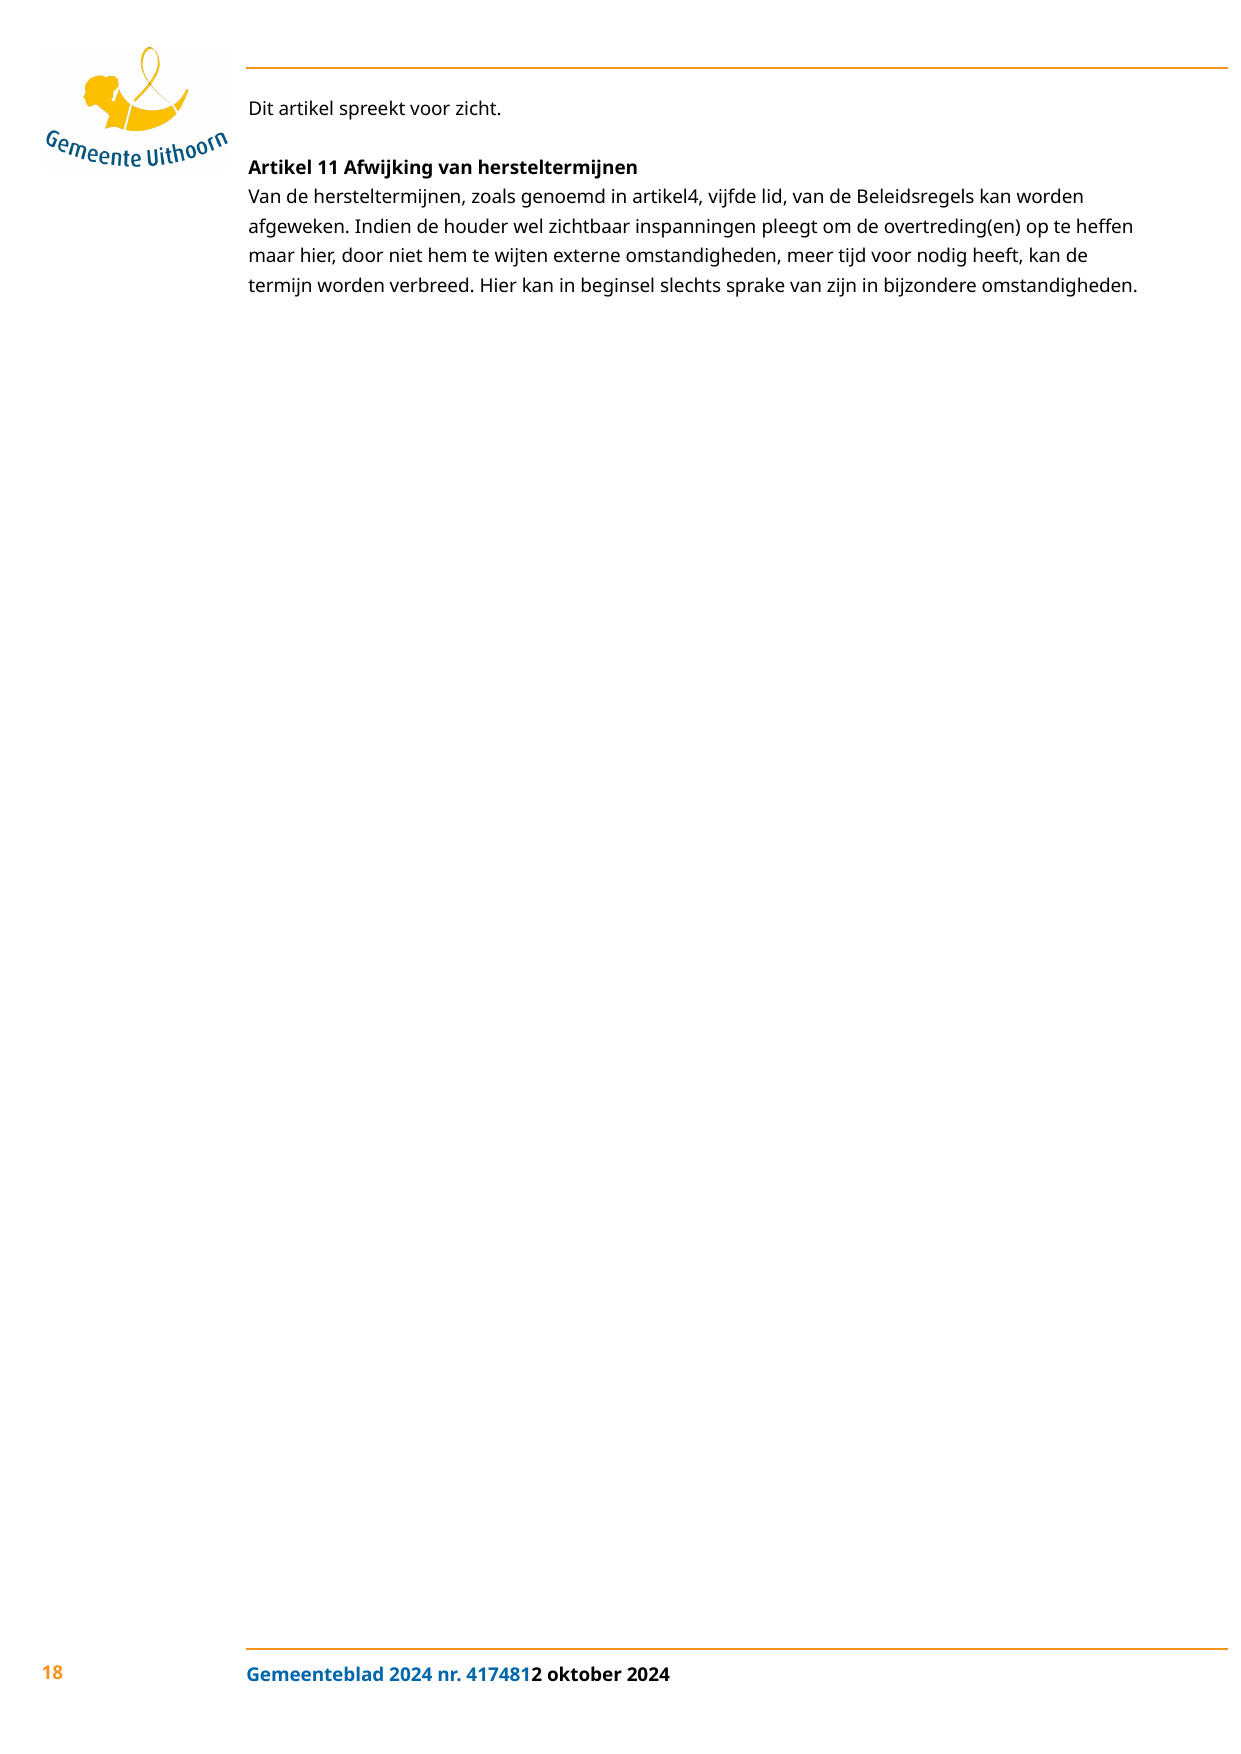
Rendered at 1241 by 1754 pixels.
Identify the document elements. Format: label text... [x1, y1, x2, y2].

picture [41, 47, 231, 172]
text Dit artikel spreekt voor zicht. [248, 95, 1152, 121]
text Artikel 11 Afwijking van hersteltermijnen [248, 154, 1152, 180]
text Van de hersteltermijnen, zoals genoemd in artikel4, vijfde lid, van de Beleidsregels kan worden afgeweken. Indien de houder wel zichtbaar inspanningen pleegt om de overtreding(en) op te heffen maar hier, door niet hem te wijten externe omstandigheden, meer tijd voor nodig heeft, kan de termijn worden verbreed. Hier kan in beginsel slechts sprake van zijn in bijzondere omstandigheden. [248, 183, 1152, 298]
